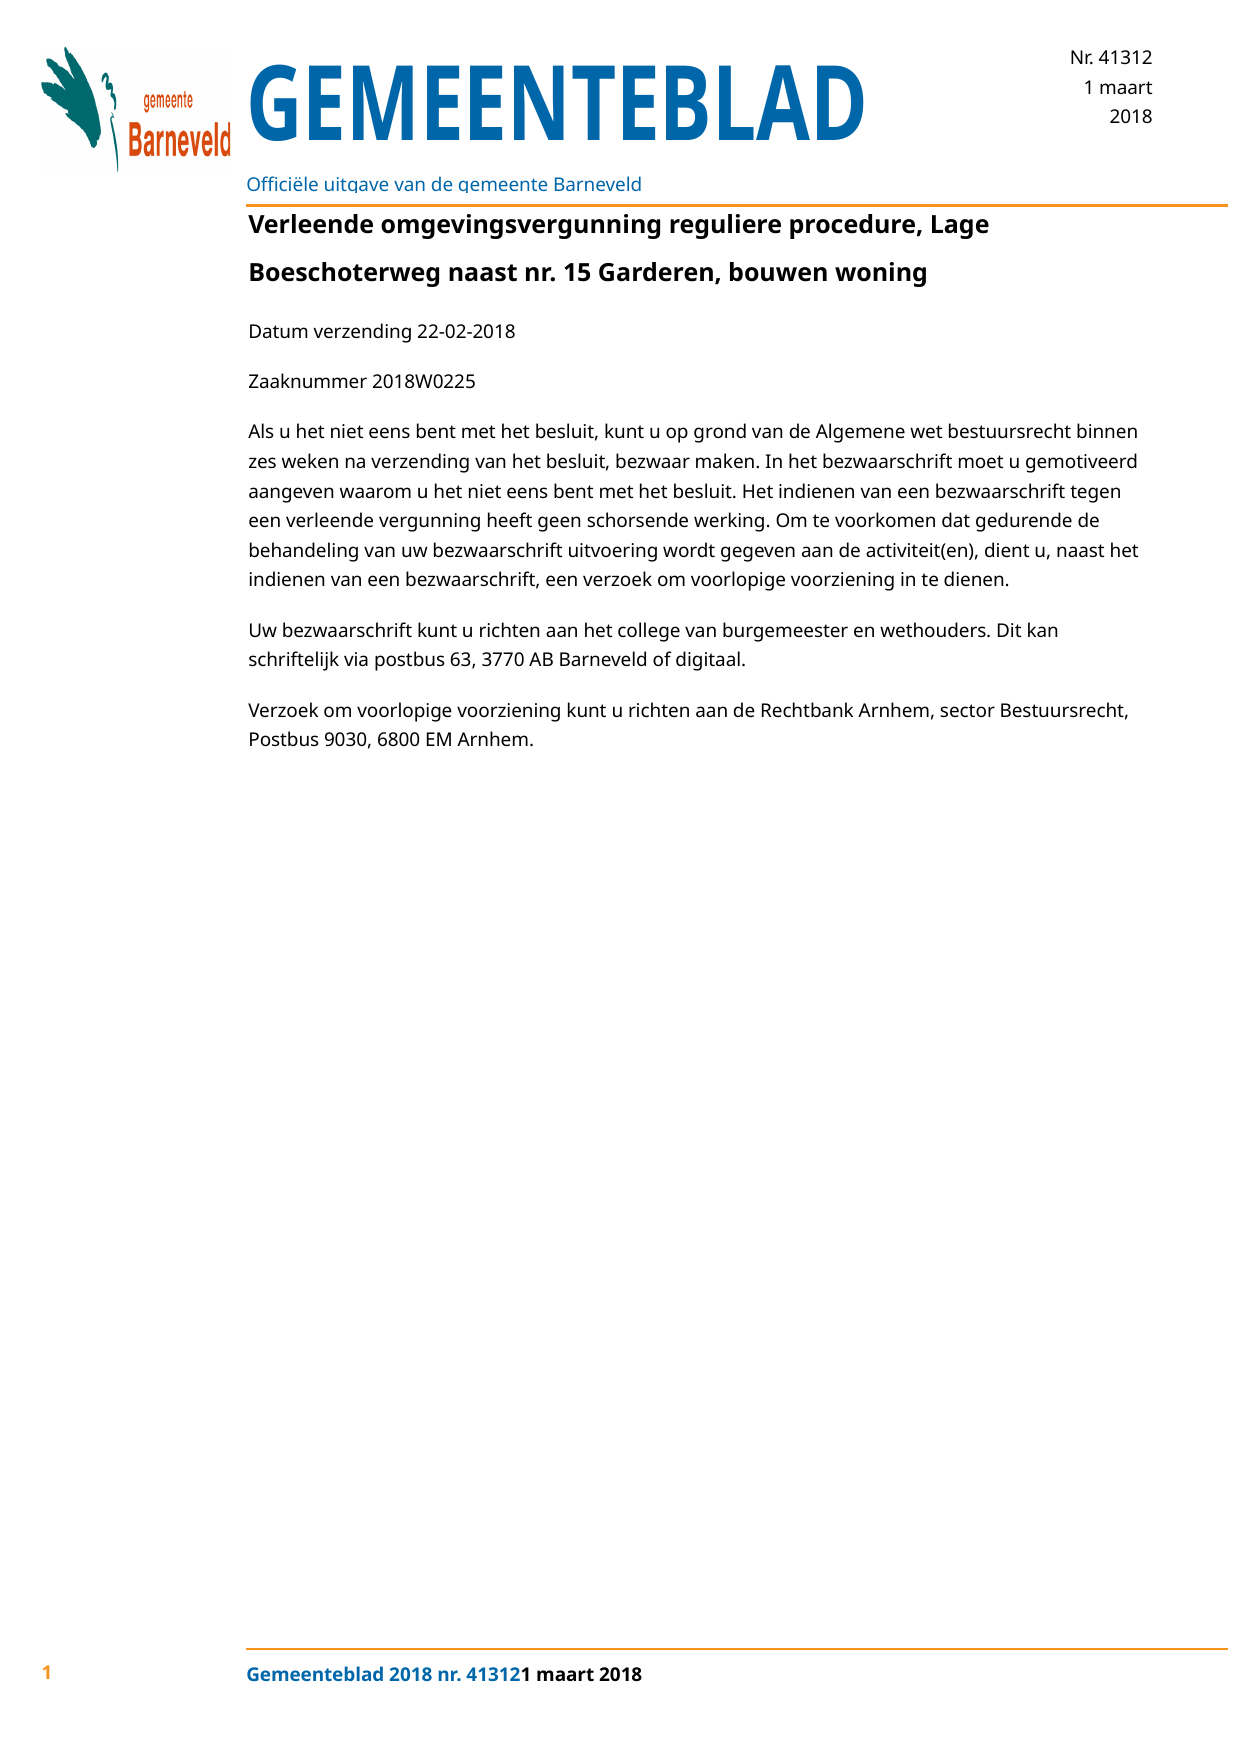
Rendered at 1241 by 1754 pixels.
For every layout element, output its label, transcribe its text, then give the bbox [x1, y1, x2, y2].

text Datum verzending 22-02-2018 [248, 318, 1152, 344]
text Uw bezwaarschrift kunt u richten aan het college van burgemeester en wethouders. Dit kan schriftelijk via postbus 63, 3770 AB Barneveld of digitaal. [248, 617, 1152, 672]
text Verleende omgevingsvergunning reguliere procedure, Lage Boeschoterweg naast nr. 15 Garderen, bouwen woning [248, 207, 1152, 288]
picture [41, 47, 231, 172]
text Zaaknummer 2018W0225 [248, 368, 1152, 394]
text Verzoek om voorlopige voorziening kunt u richten aan de Rechtbank Arnhem, sector Bestuursrecht, Postbus 9030, 6800 EM Arnhem. [248, 697, 1152, 752]
text Als u het niet eens bent met het besluit, kunt u op grond van de Algemene wet bestuursrecht binnen zes weken na verzending van het besluit, bezwaar maken. In het bezwaarschrift moet u gemotiveerd aangeven waarom u het niet eens bent met het besluit. Het indienen van een bezwaarschrift tegen een verleende vergunning heeft geen schorsende werking. Om te voorkomen dat gedurende de behandeling van uw bezwaarschrift uitvoering wordt gegeven aan de activiteit(en), dient u, naast het indienen van een bezwaarschrift, een verzoek om voorlopige voorziening in te dienen. [248, 419, 1152, 592]
